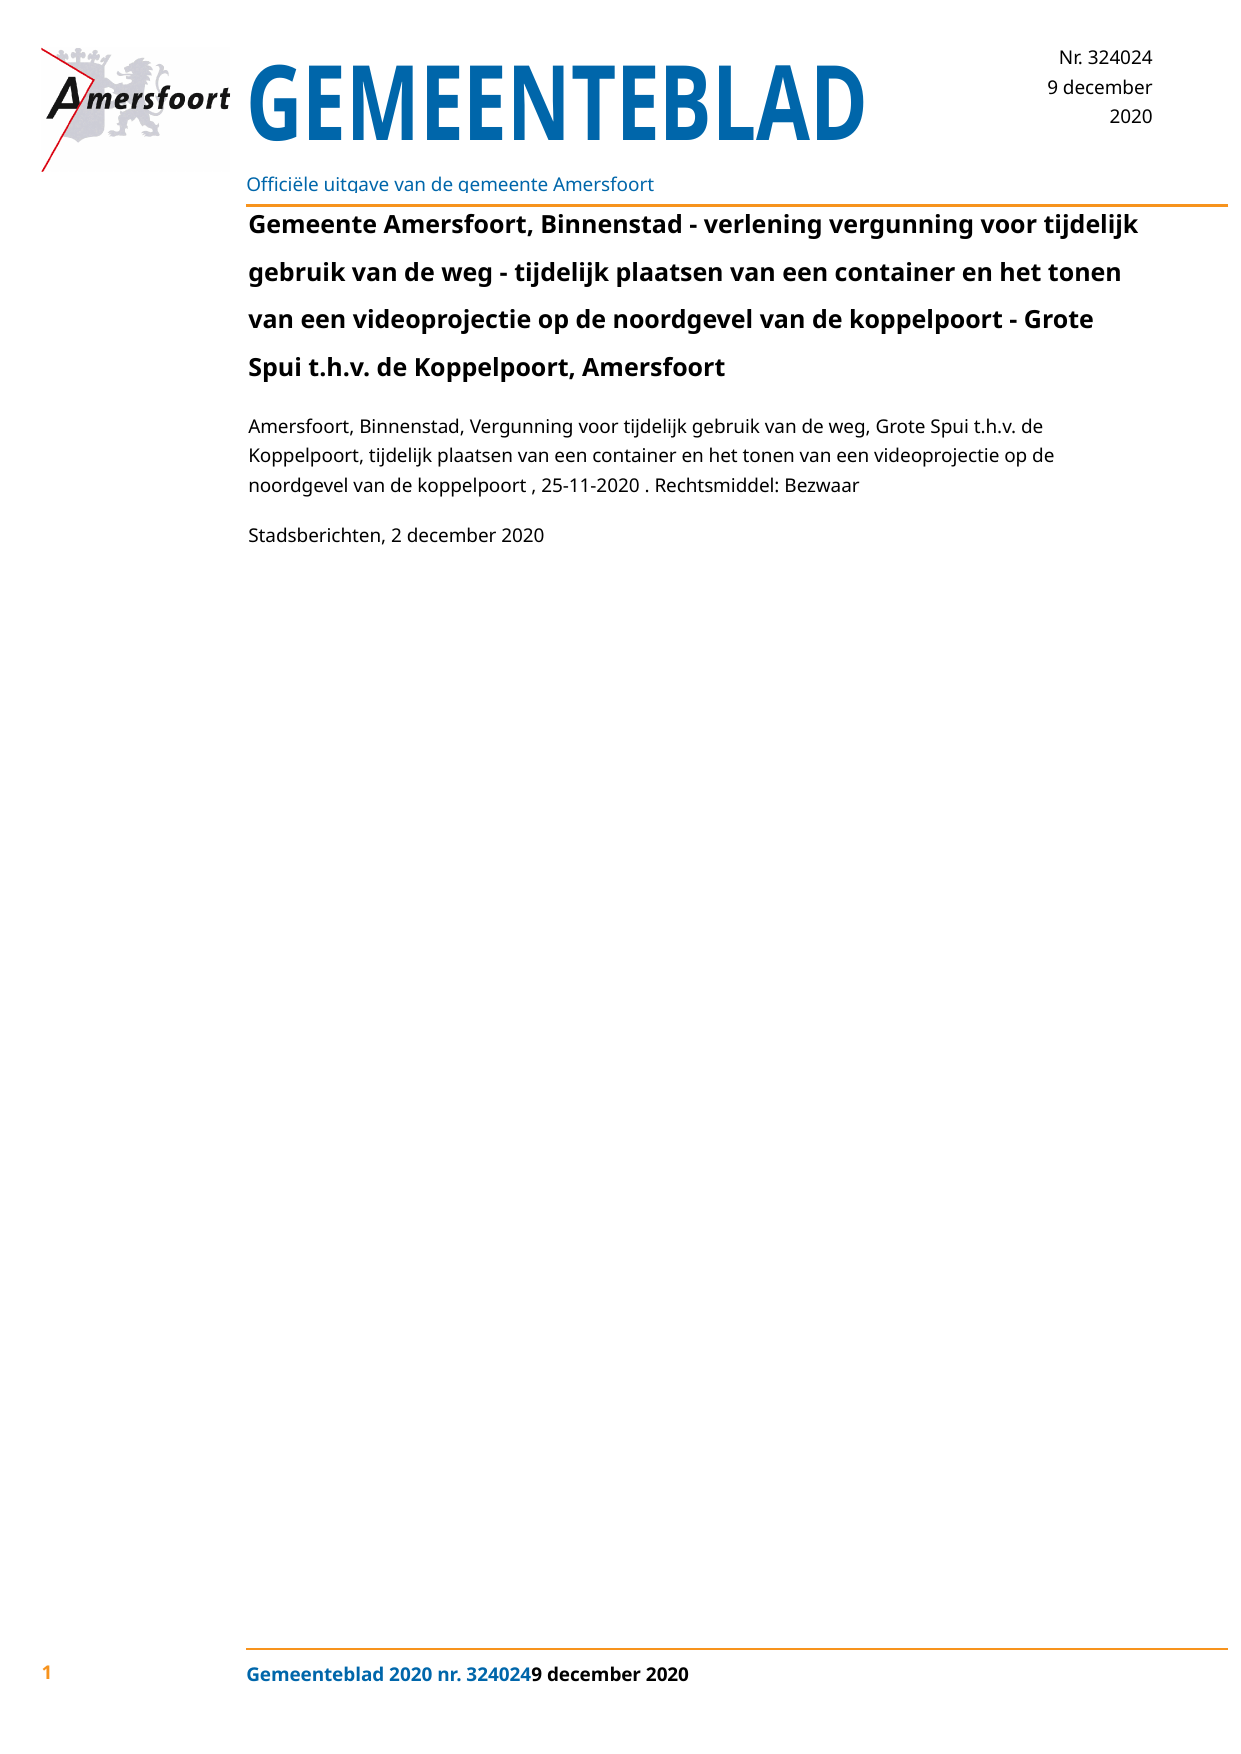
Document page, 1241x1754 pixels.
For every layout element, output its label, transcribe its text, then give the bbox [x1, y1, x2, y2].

picture [41, 47, 231, 172]
text Stadsberichten, 2 december 2020 [248, 523, 1152, 548]
text Amersfoort, Binnenstad, Vergunning voor tijdelijk gebruik van de weg, Grote Spui t.h.v. de Koppelpoort, tijdelijk plaatsen van een container en het tonen van een videoprojectie op de noordgevel van de koppelpoort , 25-11-2020 . Rechtsmiddel: Bezwaar [248, 413, 1152, 498]
text Gemeente Amersfoort, Binnenstad - verlening vergunning voor tijdelijk gebruik van de weg - tijdelijk plaatsen van een container en het tonen van een videoprojectie op de noordgevel van de koppelpoort - Grote Spui t.h.v. de Koppelpoort, Amersfoort [248, 207, 1152, 384]
